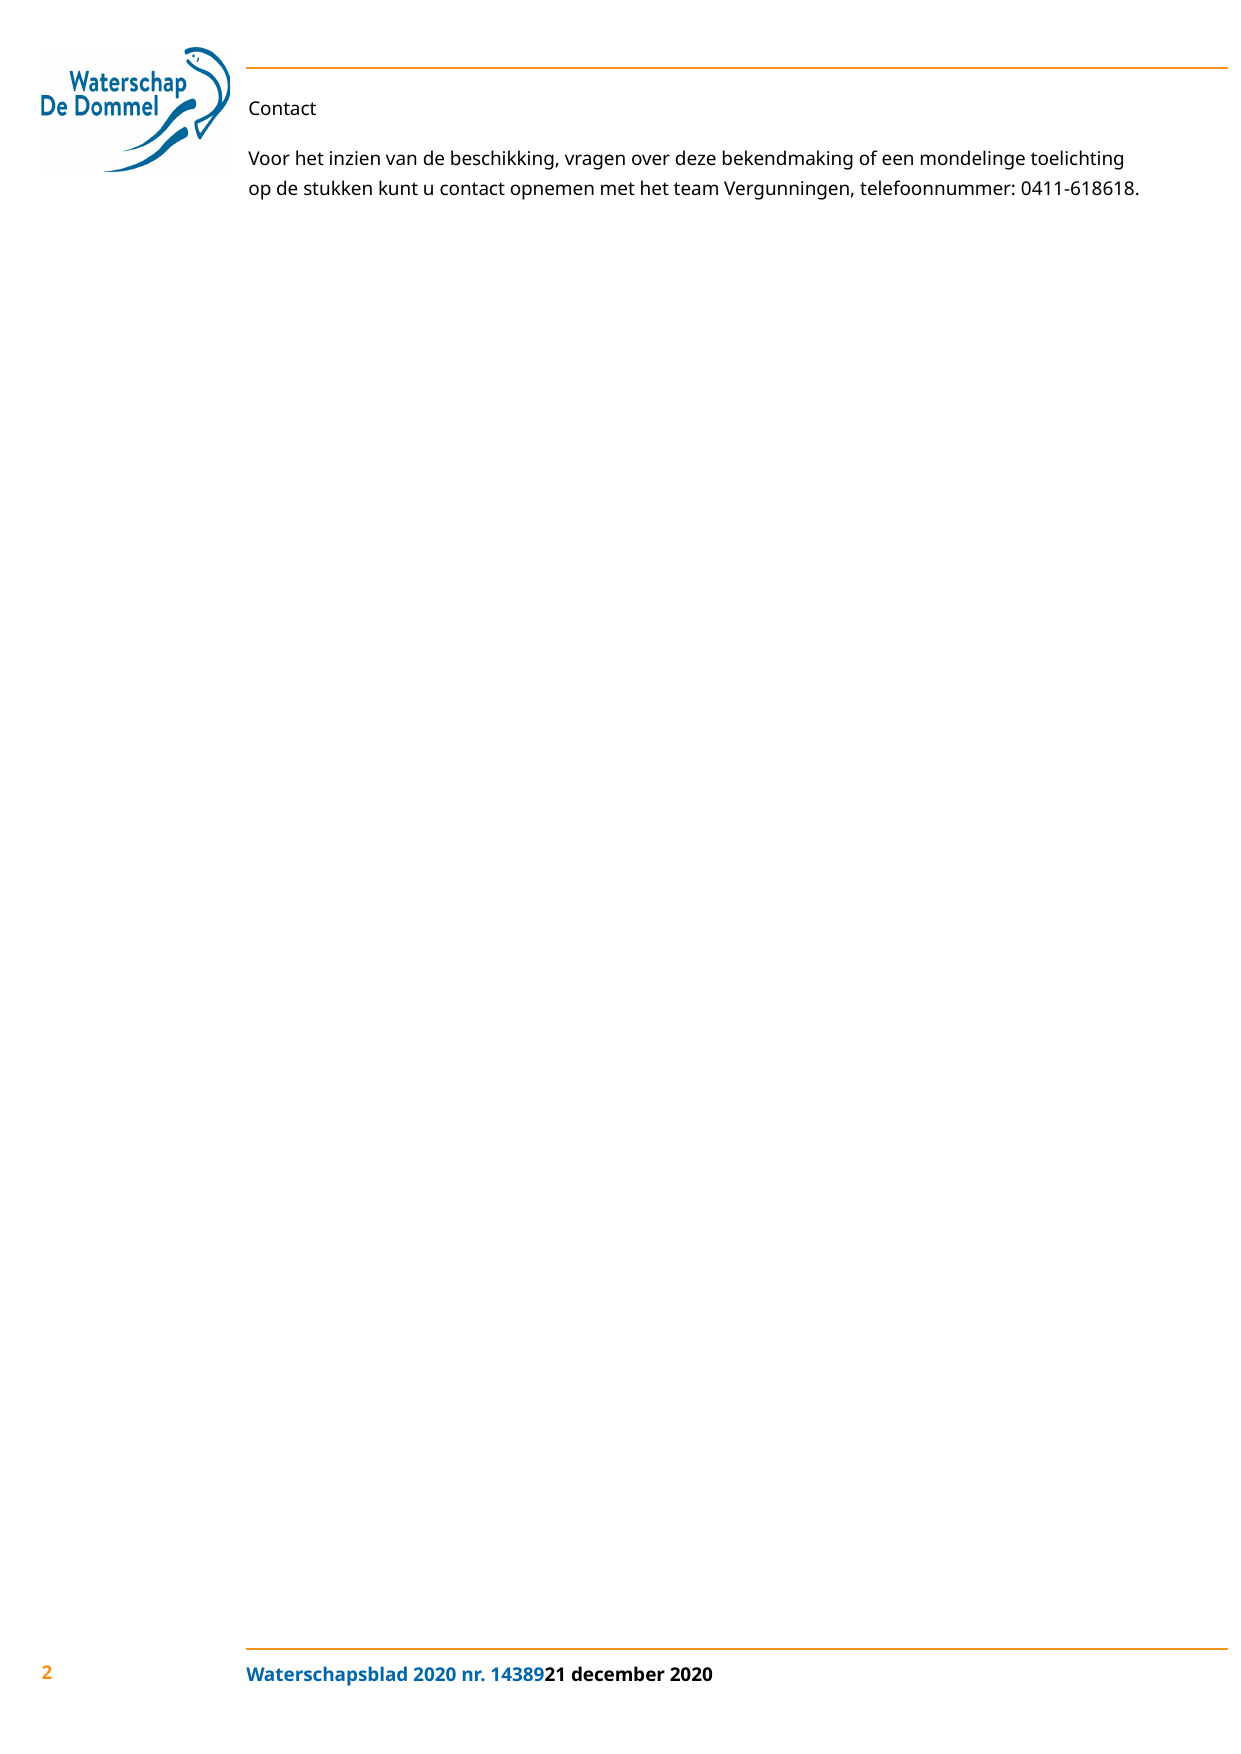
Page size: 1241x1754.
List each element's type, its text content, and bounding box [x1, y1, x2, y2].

text Contact [248, 95, 1152, 121]
text Voor het inzien van de beschikking, vragen over deze bekendmaking of een mondelinge toelichting op de stukken kunt u contact opnemen met het team Vergunningen, telefoonnummer: 0411-618618. [248, 145, 1152, 201]
picture [45, 99, 51, 111]
picture [41, 47, 231, 172]
picture [204, 47, 231, 76]
picture [198, 118, 210, 131]
